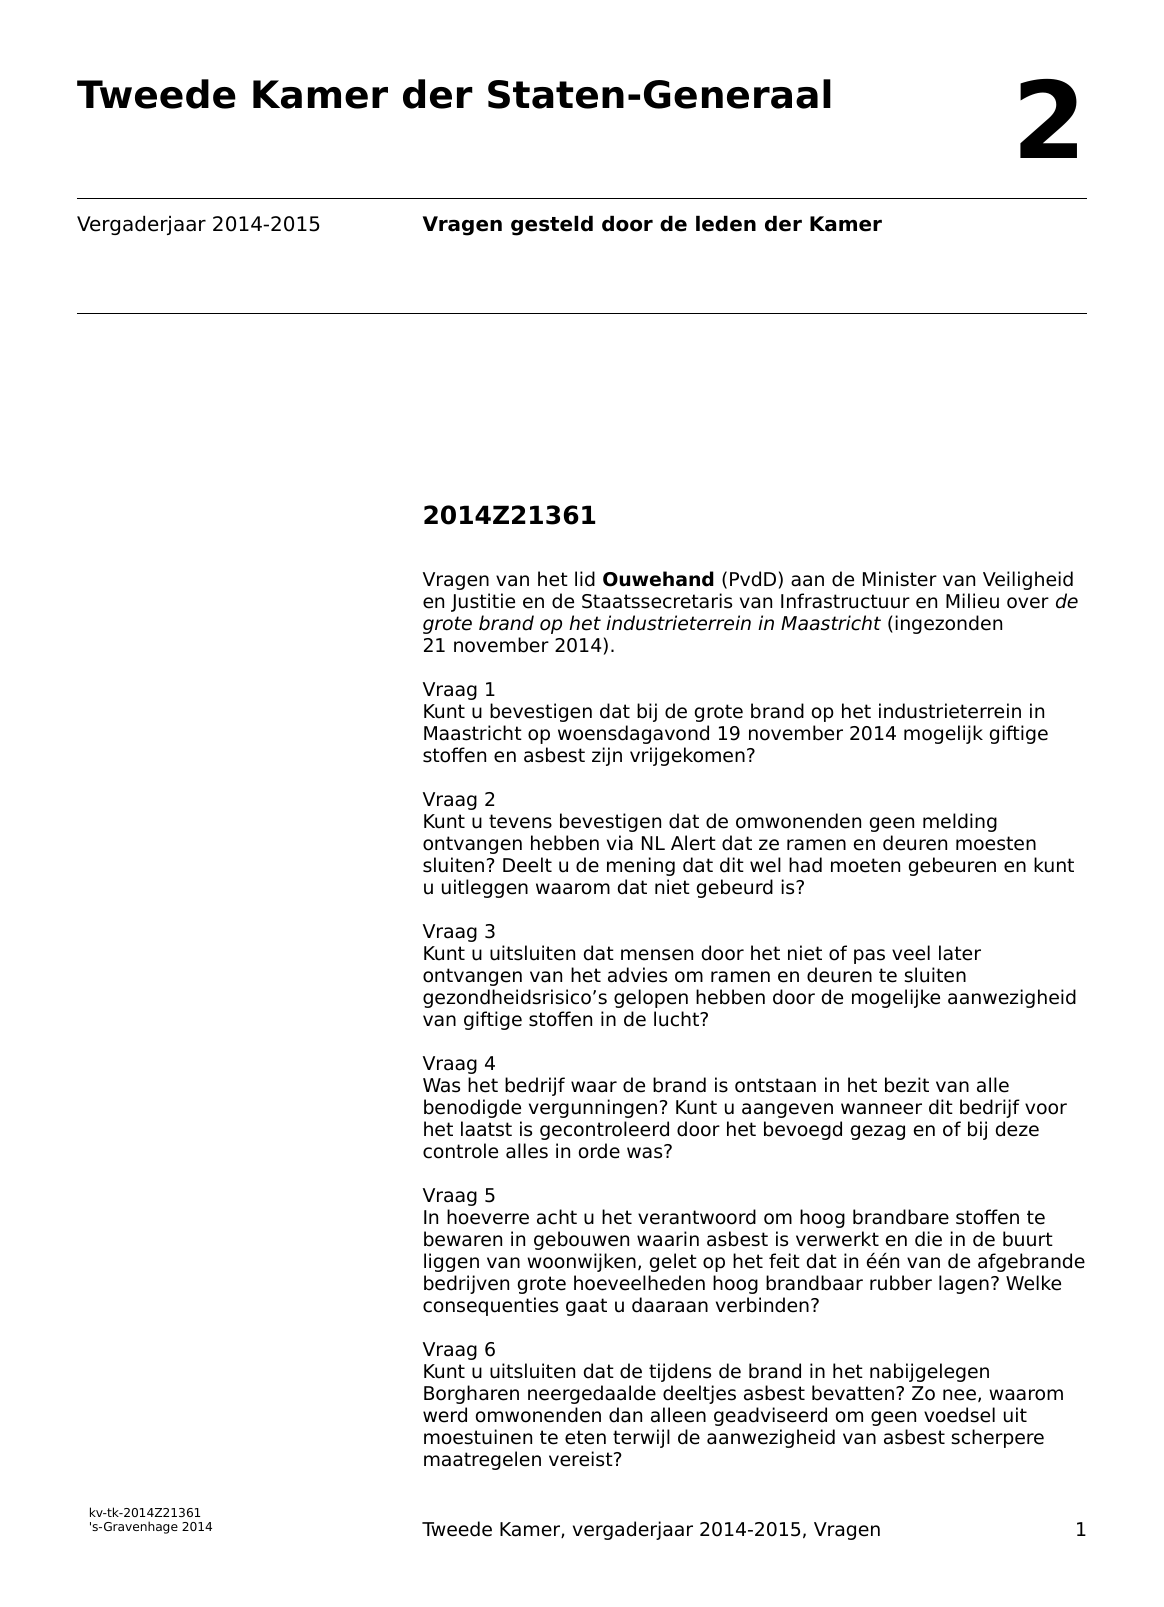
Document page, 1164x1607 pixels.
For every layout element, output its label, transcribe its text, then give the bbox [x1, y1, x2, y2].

text Vraag 5 [422, 1185, 1087, 1207]
table_header Tweede Kamer der Staten-Generaal [77, 59, 886, 198]
text Kunt u uitsluiten dat de tijdens de brand in het nabijgelegen Borgharen neergedaalde deeltjes asbest bevatten? Zo nee, waarom werd omwonenden dan alleen geadviseerd om geen voedsel uit moestuinen te eten terwijl de aanwezigheid van asbest scherpere maatregelen vereist? [422, 1361, 1087, 1471]
text Vraag 6 [422, 1339, 1087, 1361]
text Was het bedrijf waar de brand is ontstaan in het bezit van alle benodigde vergunningen? Kunt u aangeven wanneer dit bedrijf voor het laatst is gecontroleerd door het bevoegd gezag en of bij deze controle alles in orde was? [422, 1075, 1087, 1163]
text Kunt u bevestigen dat bij de grote brand op het industrieterrein in Maastricht op woensdagavond 19 november 2014 mogelijk giftige stoffen en asbest zijn vrijgekomen? [422, 701, 1087, 767]
table_cell Vergaderjaar 2014-2015 [77, 199, 422, 313]
table_header 2 [886, 59, 1087, 198]
text In hoeverre acht u het verantwoord om hoog brandbare stoffen te bewaren in gebouwen waarin asbest is verwerkt en die in de buurt liggen van woonwijken, gelet op het feit dat in één van de afgebrande bedrijven grote hoeveelheden hoog brandbaar rubber lagen? Welke consequenties gaat u daaraan verbinden? [422, 1207, 1087, 1317]
text 2014Z21361 [422, 501, 1087, 531]
text Kunt u tevens bevestigen dat de omwonenden geen melding ontvangen hebben via NL Alert dat ze ramen en deuren moesten sluiten? Deelt u de mening dat dit wel had moeten gebeuren en kunt u uitleggen waarom dat niet gebeurd is? [422, 811, 1087, 899]
table_cell Vragen gesteld door de leden der Kamer [422, 199, 1087, 313]
text kv-tk-2014Z21361 [88, 1506, 323, 1520]
text Vraag 3 [422, 921, 1087, 943]
text Vraag 4 [422, 1053, 1087, 1075]
text Vraag 2 [422, 789, 1087, 811]
text Vraag 1 [422, 679, 1087, 701]
text Kunt u uitsluiten dat mensen door het niet of pas veel later ontvangen van het advies om ramen en deuren te sluiten gezondheidsrisico’s gelopen hebben door de mogelijke aanwezigheid van giftige stoffen in de lucht? [422, 943, 1087, 1031]
text 's-Gravenhage 2014 [88, 1520, 323, 1534]
text Vragen van het lid Ouwehand (PvdD) aan de Minister van Veiligheid en Justitie en de Staatssecretaris van Infrastructuur en Milieu over de grote brand op het industrieterrein in Maastricht (ingezonden 21 november 2014). [422, 569, 1087, 657]
